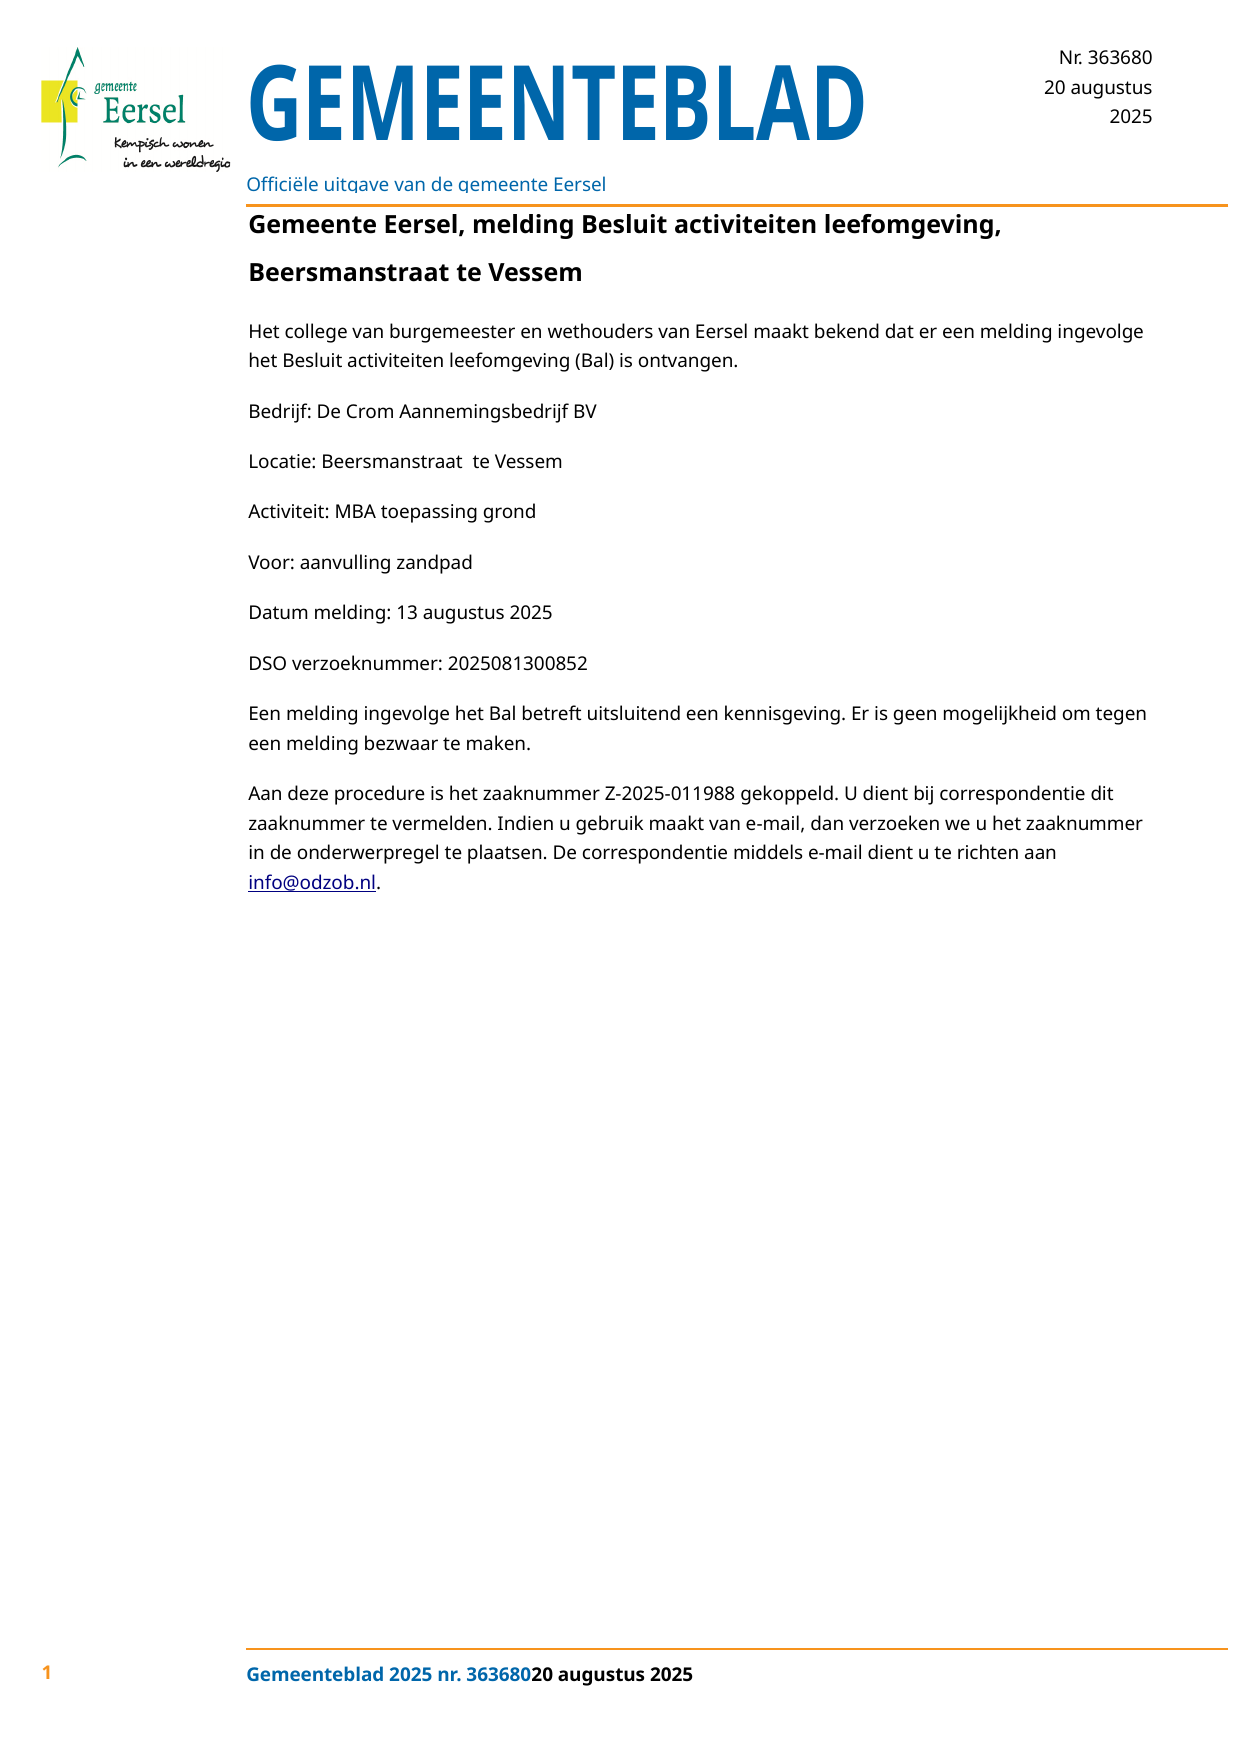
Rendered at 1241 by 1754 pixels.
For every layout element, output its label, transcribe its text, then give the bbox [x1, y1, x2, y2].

text Gemeente Eersel, melding Besluit activiteiten leefomgeving, Beersmanstraat ​​te Vessem [248, 207, 1152, 288]
text Voor: aanvulling zandpad [248, 549, 1152, 575]
text Een melding ingevolge het Bal betreft uitsluitend een kennisgeving. Er is geen mogelijkheid om tegen een melding bezwaar te maken. [248, 700, 1152, 756]
picture [41, 47, 231, 172]
text DSO verzoeknummer: 2025081300852 [248, 650, 1152, 676]
text Locatie: Beersmanstraat ​​ te Vessem [248, 448, 1152, 474]
text Het college van burgemeester en wethouders van Eersel maakt bekend dat er een melding ingevolge het Besluit activiteiten leefomgeving (Bal) is ontvangen. [248, 318, 1152, 373]
text Datum melding: 13 augustus 2025 [248, 599, 1152, 625]
text Aan deze procedure is het zaaknummer Z-2025-011988 gekoppeld. U dient bij correspondentie dit zaaknummer te vermelden. Indien u gebruik maakt van e-mail, dan verzoeken we u het zaaknummer in de onderwerpregel te plaatsen. De correspondentie middels e-mail dient u te richten aan info@odzob.nl. [248, 780, 1152, 895]
text Activiteit: MBA toepassing grond [248, 499, 1152, 524]
text Bedrijf: De Crom Aannemingsbedrijf BV [248, 398, 1152, 424]
